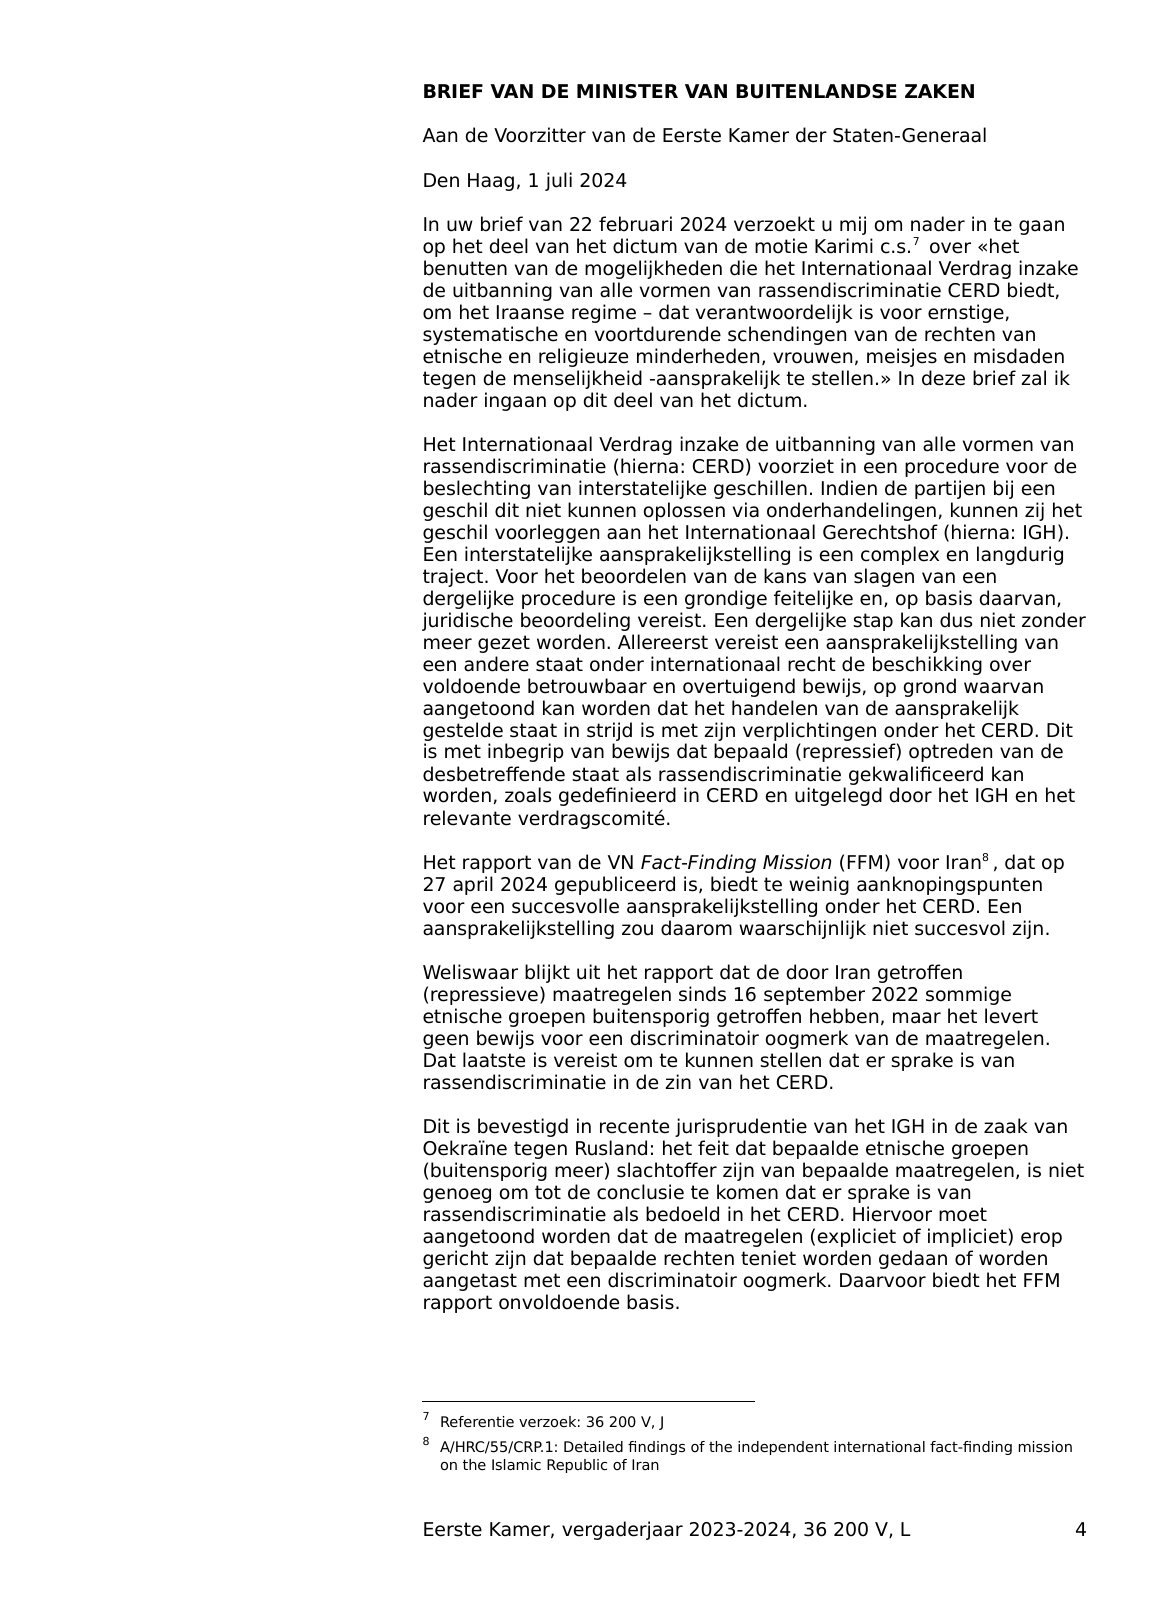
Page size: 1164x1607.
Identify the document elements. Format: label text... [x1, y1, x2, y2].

text Den Haag, 1 juli 2024 [422, 169, 1087, 192]
text Het rapport van de VN Fact-Finding Mission (FFM) voor Iran, dat op 27 april 2024 gepubliceerd is, biedt te weinig aanknopingspunten voor een succesvolle aansprakelijkstelling onder het CERD. Een aansprakelijkstelling zou daarom waarschijnlijk niet succesvol zijn. [422, 852, 1087, 939]
text A/HRC/55/CRP.1: Detailed findings of the independent international fact-finding mission on the Islamic Republic of Iran [422, 1435, 1087, 1474]
text Het Internationaal Verdrag inzake de uitbanning van alle vormen van rassendiscriminatie (hierna: CERD) voorziet in een procedure voor de beslechting van interstatelijke geschillen. Indien de partijen bij een geschil dit niet kunnen oplossen via onderhandelingen, kunnen zij het geschil voorleggen aan het Internationaal Gerechtshof (hierna: IGH). Een interstatelijke aansprakelijkstelling is een complex en langdurig traject. Voor het beoordelen van de kans van slagen van een dergelijke procedure is een grondige feitelijke en, op basis daarvan, juridische beoordeling vereist. Een dergelijke stap kan dus niet zonder meer gezet worden. Allereerst vereist een aansprakelijkstelling van een andere staat onder internationaal recht de beschikking over voldoende betrouwbaar en overtuigend bewijs, op grond waarvan aangetoond kan worden dat het handelen van de aansprakelijk gestelde staat in strijd is met zijn verplichtingen onder het CERD. Dit is met inbegrip van bewijs dat bepaald (repressief) optreden van de desbetreffende staat als rassendiscriminatie gekwalificeerd kan worden, zoals gedefinieerd in CERD en uitgelegd door het IGH en het relevante verdragscomité. [422, 434, 1087, 829]
text Aan de Voorzitter van de Eerste Kamer der Staten-Generaal [422, 125, 1087, 147]
text Dit is bevestigd in recente jurisprudentie van het IGH in de zaak van Oekraïne tegen Rusland: het feit dat bepaalde etnische groepen (buitensporig meer) slachtoffer zijn van bepaalde maatregelen, is niet genoeg om tot de conclusie te komen dat er sprake is van rassendiscriminatie als bedoeld in het CERD. Hiervoor moet aangetoond worden dat de maatregelen (expliciet of impliciet) erop gericht zijn dat bepaalde rechten teniet worden gedaan of worden aangetast met een discriminatoir oogmerk. Daarvoor biedt het FFM rapport onvoldoende basis. [422, 1116, 1087, 1313]
subtitle BRIEF VAN DE MINISTER VAN BUITENLANDSE ZAKEN [422, 81, 1087, 103]
text In uw brief van 22 februari 2024 verzoekt u mij om nader in te gaan op het deel van het dictum van de motie Karimi c.s. over «het benutten van de mogelijkheden die het Internationaal Verdrag inzake de uitbanning van alle vormen van rassendiscriminatie CERD biedt, om het Iraanse regime – dat verantwoordelijk is voor ernstige, systematische en voortdurende schendingen van de rechten van etnische en religieuze minderheden, vrouwen, meisjes en misdaden tegen de menselijkheid -aansprakelijk te stellen.» In deze brief zal ik nader ingaan op dit deel van het dictum. [422, 214, 1087, 412]
text Weliswaar blijkt uit het rapport dat de door Iran getroffen (repressieve) maatregelen sinds 16 september 2022 sommige etnische groepen buitensporig getroffen hebben, maar het levert geen bewijs voor een discriminatoir oogmerk van de maatregelen. Dat laatste is vereist om te kunnen stellen dat er sprake is van rassendiscriminatie in de zin van het CERD. [422, 962, 1087, 1093]
text Referentie verzoek: 36 200 V, J [422, 1410, 1087, 1432]
